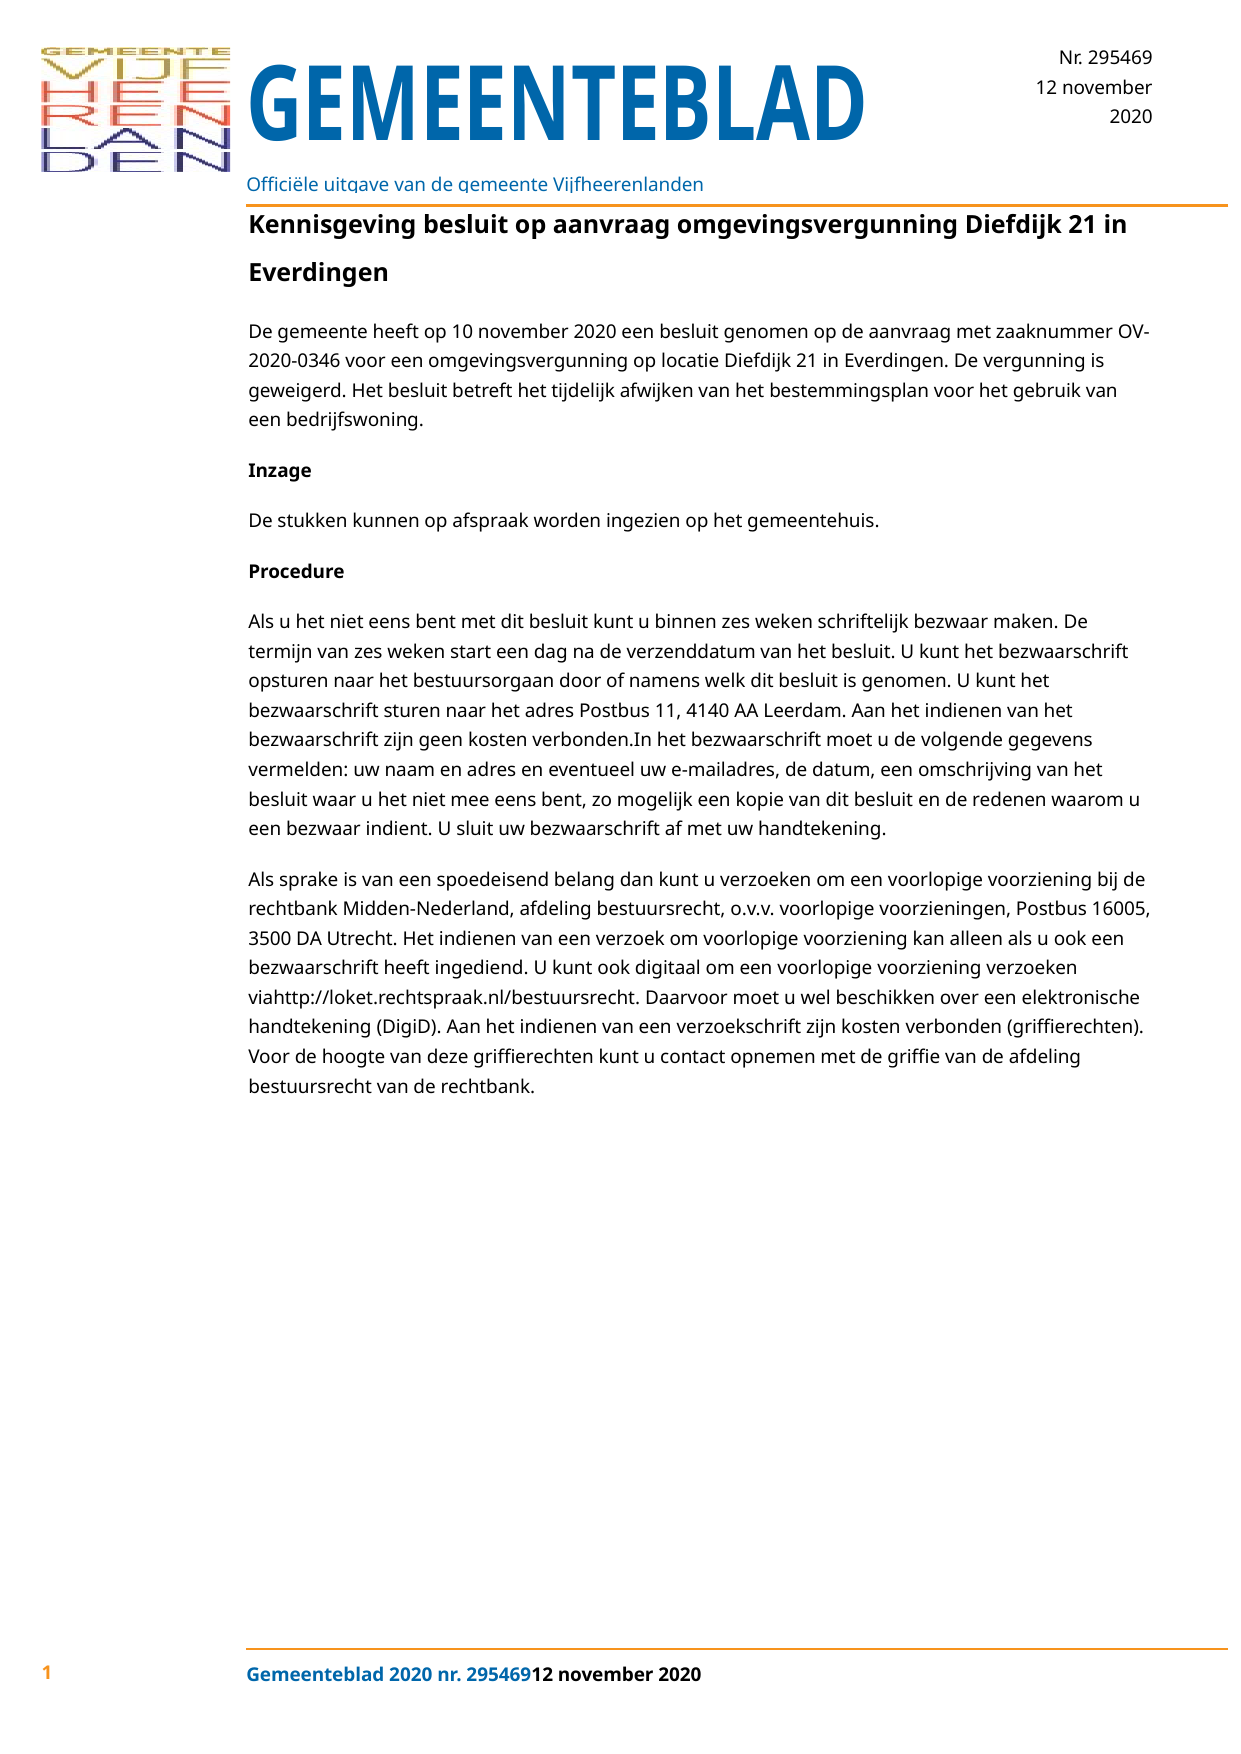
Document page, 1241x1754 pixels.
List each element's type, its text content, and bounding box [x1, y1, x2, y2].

text Procedure [248, 558, 1152, 584]
text Inzage [248, 457, 1152, 483]
text De stukken kunnen op afspraak worden ingezien op het gemeentehuis. [248, 507, 1152, 533]
text Kennisgeving besluit op aanvraag omgevingsvergunning Diefdijk 21 in Everdingen [248, 207, 1152, 288]
picture [41, 47, 231, 172]
text Als u het niet eens bent met dit besluit kunt u binnen zes weken schriftelijk bezwaar maken. De termijn van zes weken start een dag na de verzenddatum van het besluit. U kunt het bezwaarschrift opsturen naar het bestuursorgaan door of namens welk dit besluit is genomen. U kunt het bezwaarschrift sturen naar het adres Postbus 11, 4140 AA Leerdam. Aan het indienen van het bezwaarschrift zijn geen kosten verbonden.In het bezwaarschrift moet u de volgende gegevens vermelden: uw naam en adres en eventueel uw e-mailadres, de datum, een omschrijving van het besluit waar u het niet mee eens bent, zo mogelijk een kopie van dit besluit en de redenen waarom u een bezwaar indient. U sluit uw bezwaarschrift af met uw handtekening. [248, 608, 1152, 841]
text De gemeente heeft op 10 november 2020 een besluit genomen op de aanvraag met zaaknummer OV-2020-0346 voor een omgevingsvergunning op locatie Diefdijk 21 in Everdingen. De vergunning is geweigerd. Het besluit betreft het tijdelijk afwijken van het bestemmingsplan voor het gebruik van een bedrijfswoning. [248, 318, 1152, 432]
text Als sprake is van een spoedeisend belang dan kunt u verzoeken om een voorlopige voorziening bij de rechtbank Midden-Nederland, afdeling bestuursrecht, o.v.v. voorlopige voorzieningen, Postbus 16005, 3500 DA Utrecht. Het indienen van een verzoek om voorlopige voorziening kan alleen als u ook een bezwaarschrift heeft ingediend. U kunt ook digitaal om een voorlopige voorziening verzoeken viahttp://loket.rechtspraak.nl/bestuursrecht. Daarvoor moet u wel beschikken over een elektronische handtekening (DigiD). Aan het indienen van een verzoekschrift zijn kosten verbonden (griffierechten). Voor de hoogte van deze griffierechten kunt u contact opnemen met de griffie van de afdeling bestuursrecht van de rechtbank. [248, 866, 1152, 1099]
